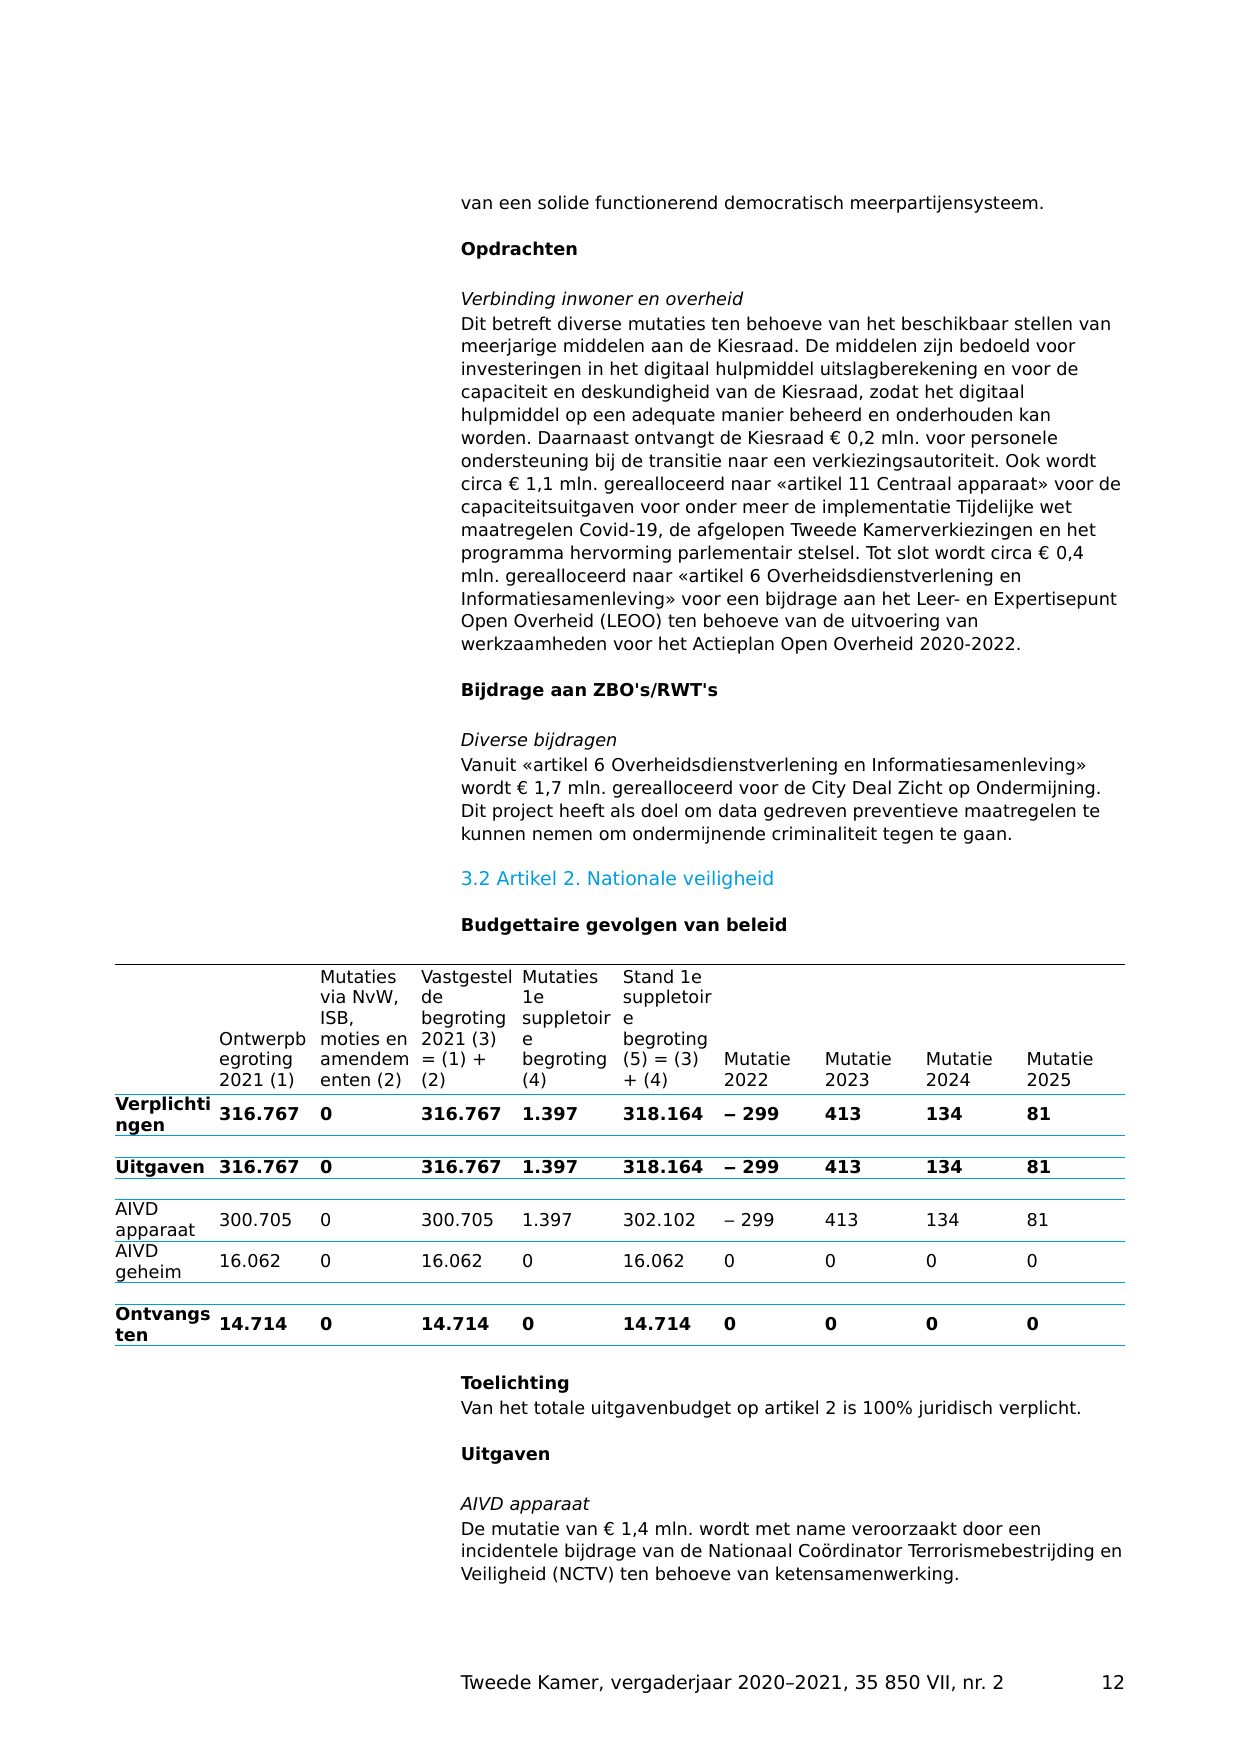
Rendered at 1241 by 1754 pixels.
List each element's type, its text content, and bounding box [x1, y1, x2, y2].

table_cell 0 [822, 1305, 923, 1345]
table_cell Mutaties via NvW, ISB, moties en amendementen (2) [317, 965, 418, 1093]
text AIVD apparaat [461, 1492, 1125, 1514]
table_cell [923, 1283, 1023, 1303]
table_cell 16.062 [216, 1242, 317, 1282]
table_cell [216, 1136, 317, 1156]
text Budgettaire gevolgen van beleid [461, 913, 1125, 936]
table_cell [115, 1179, 216, 1199]
table_cell 14.714 [418, 1305, 519, 1345]
table_cell [216, 1283, 317, 1303]
table_cell 302.102 [620, 1200, 721, 1241]
table_cell 413 [822, 1200, 923, 1241]
table_cell 1.397 [519, 1095, 620, 1135]
table_cell 0 [721, 1242, 822, 1282]
table_cell [519, 1179, 620, 1199]
table_cell 300.705 [216, 1200, 317, 1241]
table_cell 0 [317, 1242, 418, 1282]
table_cell Uitgaven [115, 1158, 216, 1178]
table_cell 16.062 [620, 1242, 721, 1282]
table_cell [519, 1136, 620, 1156]
table_cell [1024, 1136, 1125, 1156]
table_cell 316.767 [216, 1158, 317, 1178]
table_cell 0 [1024, 1242, 1125, 1282]
text Toelichting [461, 1371, 1125, 1394]
table_cell [317, 1283, 418, 1303]
table_cell Ontwerpbegroting 2021 (1) [216, 965, 317, 1093]
table_cell 0 [519, 1305, 620, 1345]
table_cell 134 [923, 1200, 1023, 1241]
table_cell 14.714 [216, 1305, 317, 1345]
text Dit betreft diverse mutaties ten behoeve van het beschikbaar stellen van meerjarige middelen aan de Kiesraad. De middelen zijn bedoeld voor investeringen in het digitaal hulpmiddel uitslagberekening en voor de capaciteit en deskundigheid van de Kiesraad, zodat het digitaal hulpmiddel op een adequate manier beheerd en onderhouden kan worden. Daarnaast ontvangt de Kiesraad € 0,2 mln. voor personele ondersteuning bij de transitie naar een verkiezingsautoriteit. Ook wordt circa € 1,1 mln. gerealloceerd naar «artikel 11 Centraal apparaat» voor de capaciteitsuitgaven voor onder meer de implementatie Tijdelijke wet maatregelen Covid-19, de afgelopen Tweede Kamerverkiezingen en het programma hervorming parlementair stelsel. Tot slot wordt circa € 0,4 mln. gerealloceerd naar «artikel 6 Overheidsdienstverlening en Informatiesamenleving» voor een bijdrage aan het Leer- en Expertisepunt Open Overheid (LEOO) ten behoeve van de uitvoering van werkzaamheden voor het Actieplan Open Overheid 2020-2022. [461, 312, 1125, 655]
table_cell Mutatie 2023 [822, 965, 923, 1093]
text Opdrachten [461, 237, 1125, 259]
text Uitgaven [461, 1442, 1125, 1464]
table_cell 14.714 [620, 1305, 721, 1345]
table_cell 81 [1024, 1200, 1125, 1241]
table_cell 0 [519, 1242, 620, 1282]
table_cell 0 [822, 1242, 923, 1282]
text Bijdrage aan ZBO's/RWT's [461, 678, 1125, 701]
table_cell 300.705 [418, 1200, 519, 1241]
table_cell [721, 1179, 822, 1199]
table_cell 134 [923, 1095, 1023, 1135]
table_cell Mutaties 1e suppletoire begroting (4) [519, 965, 620, 1093]
table_cell Mutatie 2022 [721, 965, 822, 1093]
table_cell [721, 1136, 822, 1156]
title 3.2 Artikel 2. Nationale veiligheid [461, 868, 1125, 890]
text Verbinding inwoner en overheid [461, 287, 1125, 309]
table_cell 318.164 [620, 1095, 721, 1135]
table_cell [923, 1136, 1023, 1156]
table_cell 413 [822, 1095, 923, 1135]
table_cell 0 [1024, 1305, 1125, 1345]
table_cell [519, 1283, 620, 1303]
table_cell 1.397 [519, 1158, 620, 1178]
table_cell 0 [317, 1095, 418, 1135]
table_cell 0 [317, 1200, 418, 1241]
table_cell [721, 1283, 822, 1303]
table_cell [1024, 1179, 1125, 1199]
table_cell 413 [822, 1158, 923, 1178]
table_cell [317, 1136, 418, 1156]
table_cell 0 [317, 1305, 418, 1345]
table_cell AIVD apparaat [115, 1200, 216, 1241]
table_cell 81 [1024, 1158, 1125, 1178]
table_cell 316.767 [418, 1158, 519, 1178]
table_cell [822, 1179, 923, 1199]
table_cell Stand 1e suppletoire begroting (5) = (3) + (4) [620, 965, 721, 1093]
table_cell ‒ 299 [721, 1095, 822, 1135]
table_cell 134 [923, 1158, 1023, 1178]
table_cell [620, 1136, 721, 1156]
table_cell [115, 1283, 216, 1303]
table_cell 318.164 [620, 1158, 721, 1178]
table_cell Mutatie 2025 [1024, 965, 1125, 1093]
table_cell [418, 1136, 519, 1156]
table_cell 81 [1024, 1095, 1125, 1135]
table_cell [923, 1179, 1023, 1199]
table_cell Ontvangsten [115, 1305, 216, 1345]
table_cell 316.767 [418, 1095, 519, 1135]
text De mutatie van € 1,4 mln. wordt met name veroorzaakt door een incidentele bijdrage van de Nationaal Coördinator Terrorismebestrijding en Veiligheid (NCTV) ten behoeve van ketensamenwerking. [461, 1517, 1125, 1585]
table_cell AIVD geheim [115, 1242, 216, 1282]
table_cell Vastgestelde begroting 2021 (3) = (1) + (2) [418, 965, 519, 1093]
table_cell [1024, 1283, 1125, 1303]
table_cell [822, 1136, 923, 1156]
table_cell [620, 1179, 721, 1199]
table_cell ‒ 299 [721, 1200, 822, 1241]
table_cell 316.767 [216, 1095, 317, 1135]
table_cell 0 [721, 1305, 822, 1345]
table_cell [115, 1136, 216, 1156]
table_cell 0 [923, 1242, 1023, 1282]
table_cell [216, 1179, 317, 1199]
text van een solide functionerend democratisch meerpartijensysteem. [461, 191, 1125, 214]
text Van het totale uitgavenbudget op artikel 2 is 100% juridisch verplicht. [461, 1396, 1125, 1419]
table_cell [418, 1179, 519, 1199]
table_cell 0 [923, 1305, 1023, 1345]
table_cell 16.062 [418, 1242, 519, 1282]
text Diverse bijdragen [461, 728, 1125, 751]
table_cell 0 [317, 1158, 418, 1178]
table_cell [418, 1283, 519, 1303]
table_header Tabel 6 Budgettaire gevolgen van beleid artikel 2 Nationale veiligheid (bedragen x € 1.000) [115, 939, 1125, 963]
table_cell [317, 1179, 418, 1199]
table_cell [115, 965, 216, 1093]
text Vanuit «artikel 6 Overheidsdienstverlening en Informatiesamenleving» wordt € 1,7 mln. gerealloceerd voor de City Deal Zicht op Ondermijning. Dit project heeft als doel om data gedreven preventieve maatregelen te kunnen nemen om ondermijnende criminaliteit tegen te gaan. [461, 753, 1125, 845]
table_cell 1.397 [519, 1200, 620, 1241]
table_cell ‒ 299 [721, 1158, 822, 1178]
table_cell [822, 1283, 923, 1303]
table_cell Verplichtingen [115, 1095, 216, 1135]
table_cell [620, 1283, 721, 1303]
table_cell Mutatie 2024 [923, 965, 1023, 1093]
